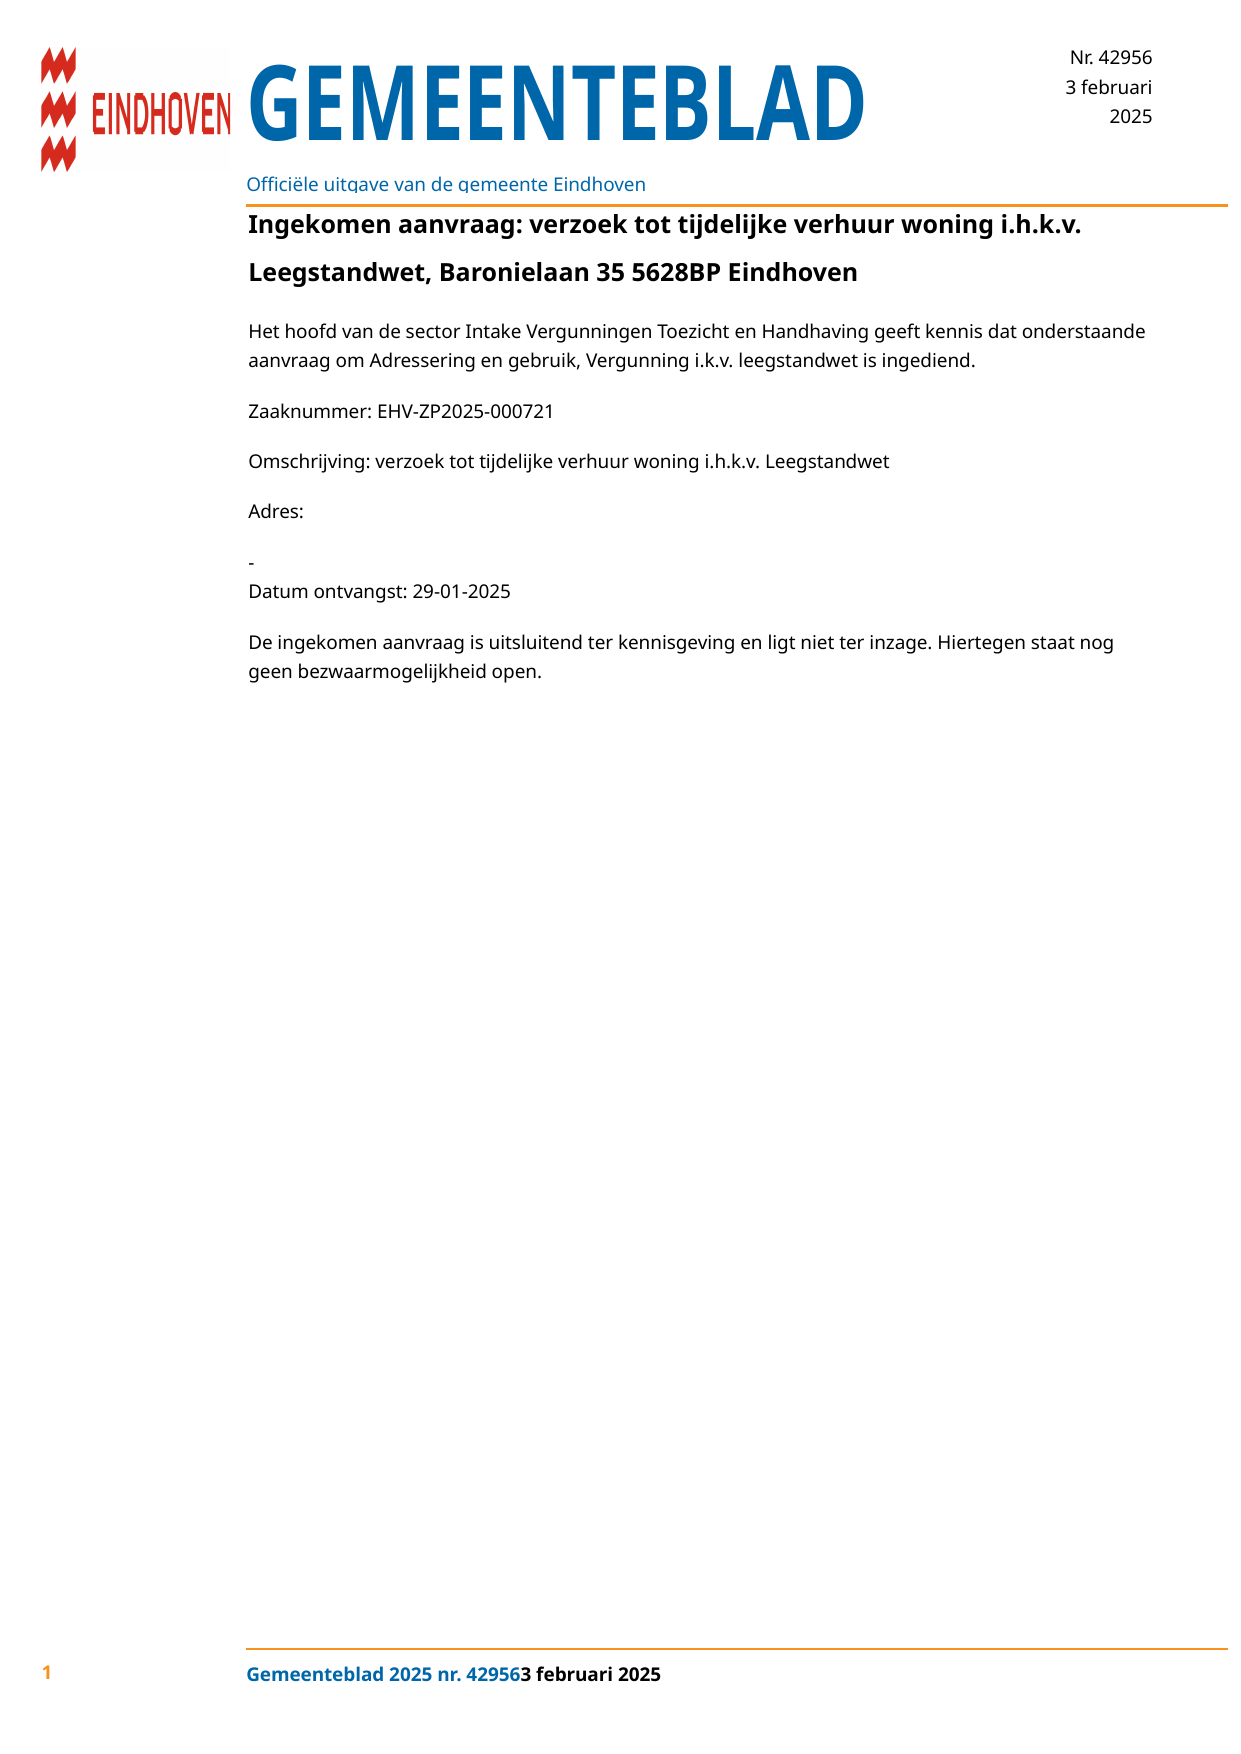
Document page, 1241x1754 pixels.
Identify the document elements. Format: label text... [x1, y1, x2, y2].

text Adres: [248, 499, 1152, 524]
text Zaaknummer: EHV-ZP2025-000721 [248, 398, 1152, 424]
picture [41, 47, 231, 172]
text Datum ontvangst: 29-01-2025 [248, 579, 1152, 604]
text De ingekomen aanvraag is uitsluitend ter kennisgeving en ligt niet ter inzage. Hiertegen staat nog geen bezwaarmogelijkheid open. [248, 629, 1152, 684]
text Omschrijving: verzoek tot tijdelijke verhuur woning i.h.k.v. Leegstandwet [248, 448, 1152, 474]
text Het hoofd van de sector Intake Vergunningen Toezicht en Handhaving geeft kennis dat onderstaande aanvraag om Adressering en gebruik, Vergunning i.k.v. leegstandwet is ingediend. [248, 318, 1152, 373]
text Ingekomen aanvraag: verzoek tot tijdelijke verhuur woning i.h.k.v. Leegstandwet, Baronielaan 35 5628BP Eindhoven [248, 207, 1152, 288]
